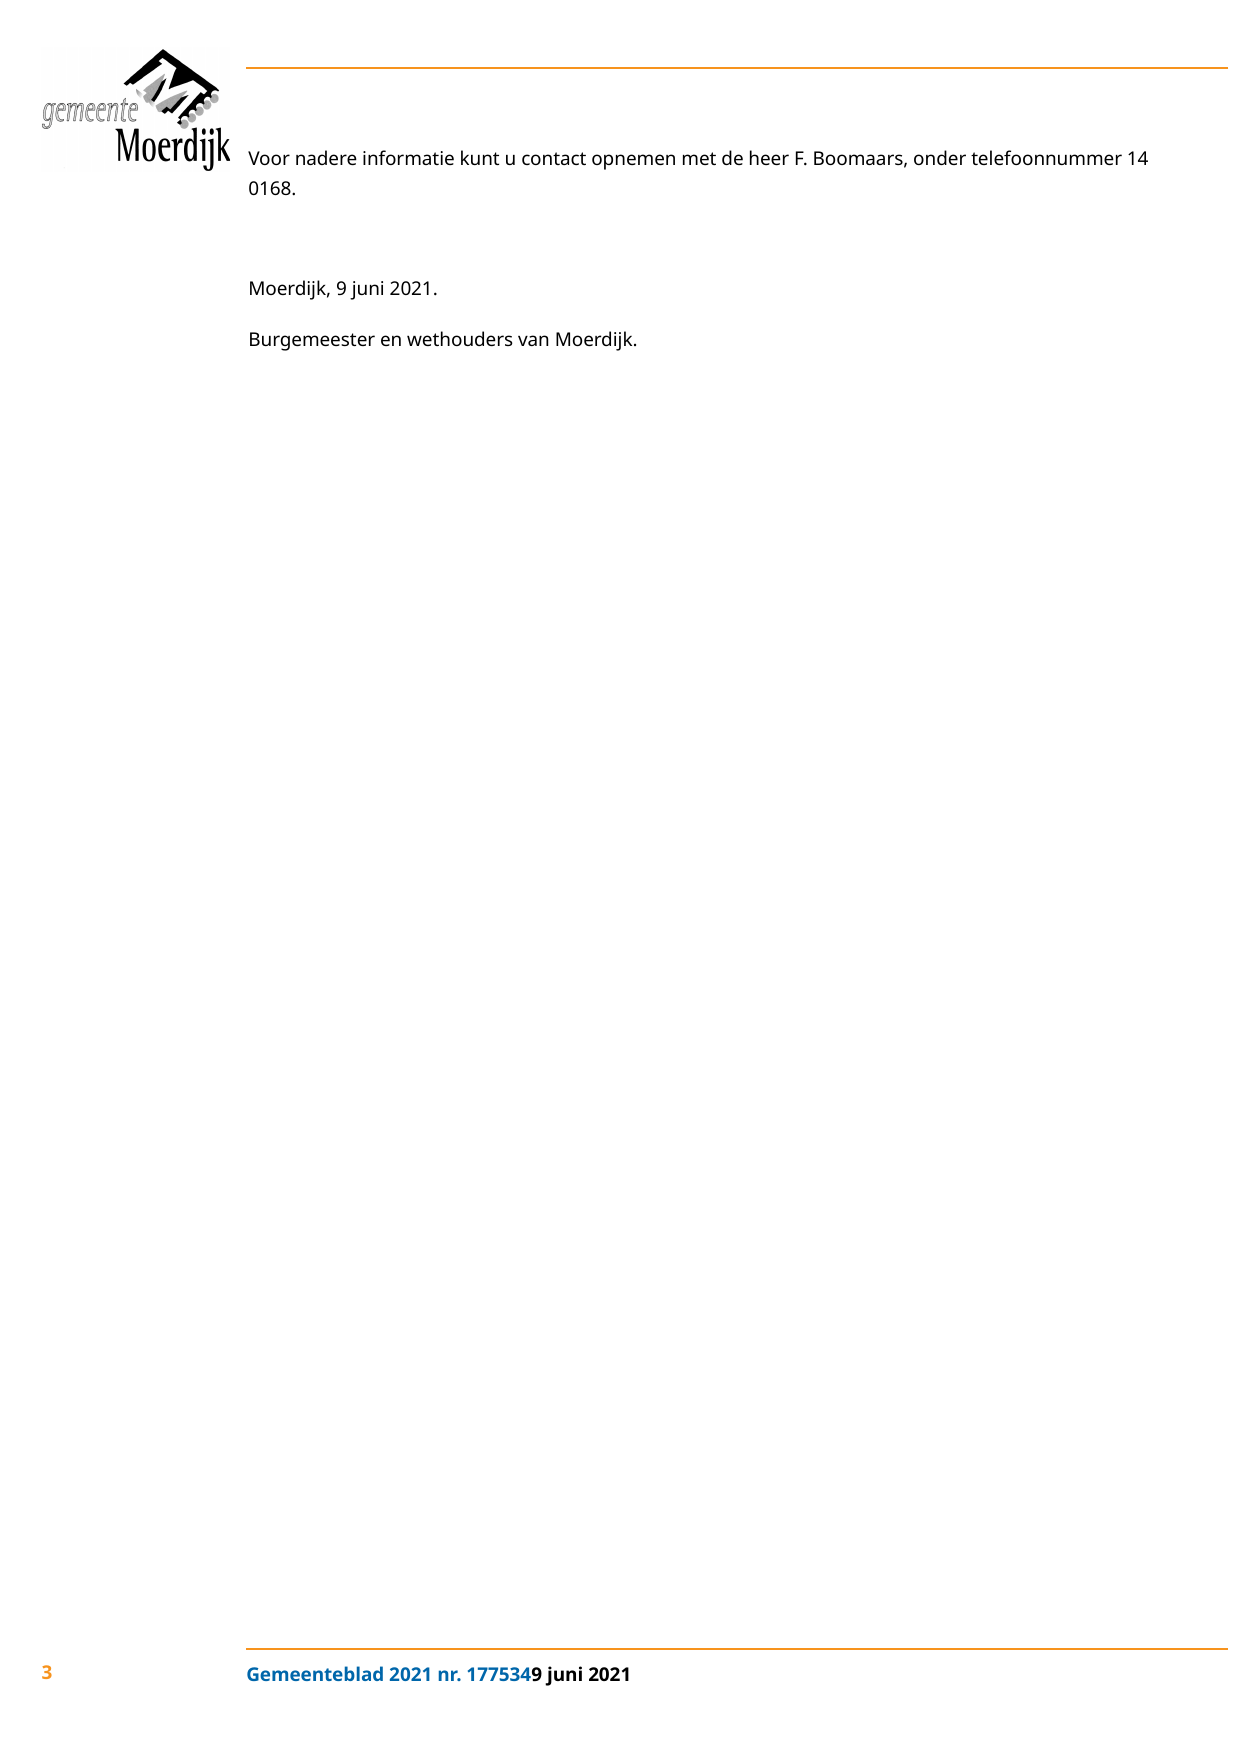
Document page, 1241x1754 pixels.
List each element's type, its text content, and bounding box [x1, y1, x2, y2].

picture [41, 47, 231, 172]
text Burgemeester en wethouders van Moerdijk. [248, 326, 1152, 352]
text Voor nadere informatie kunt u contact opnemen met de heer F. Boomaars, onder telefoonnummer 14 0168. [248, 145, 1152, 201]
text Moerdijk, 9 juni 2021. [248, 276, 1152, 301]
